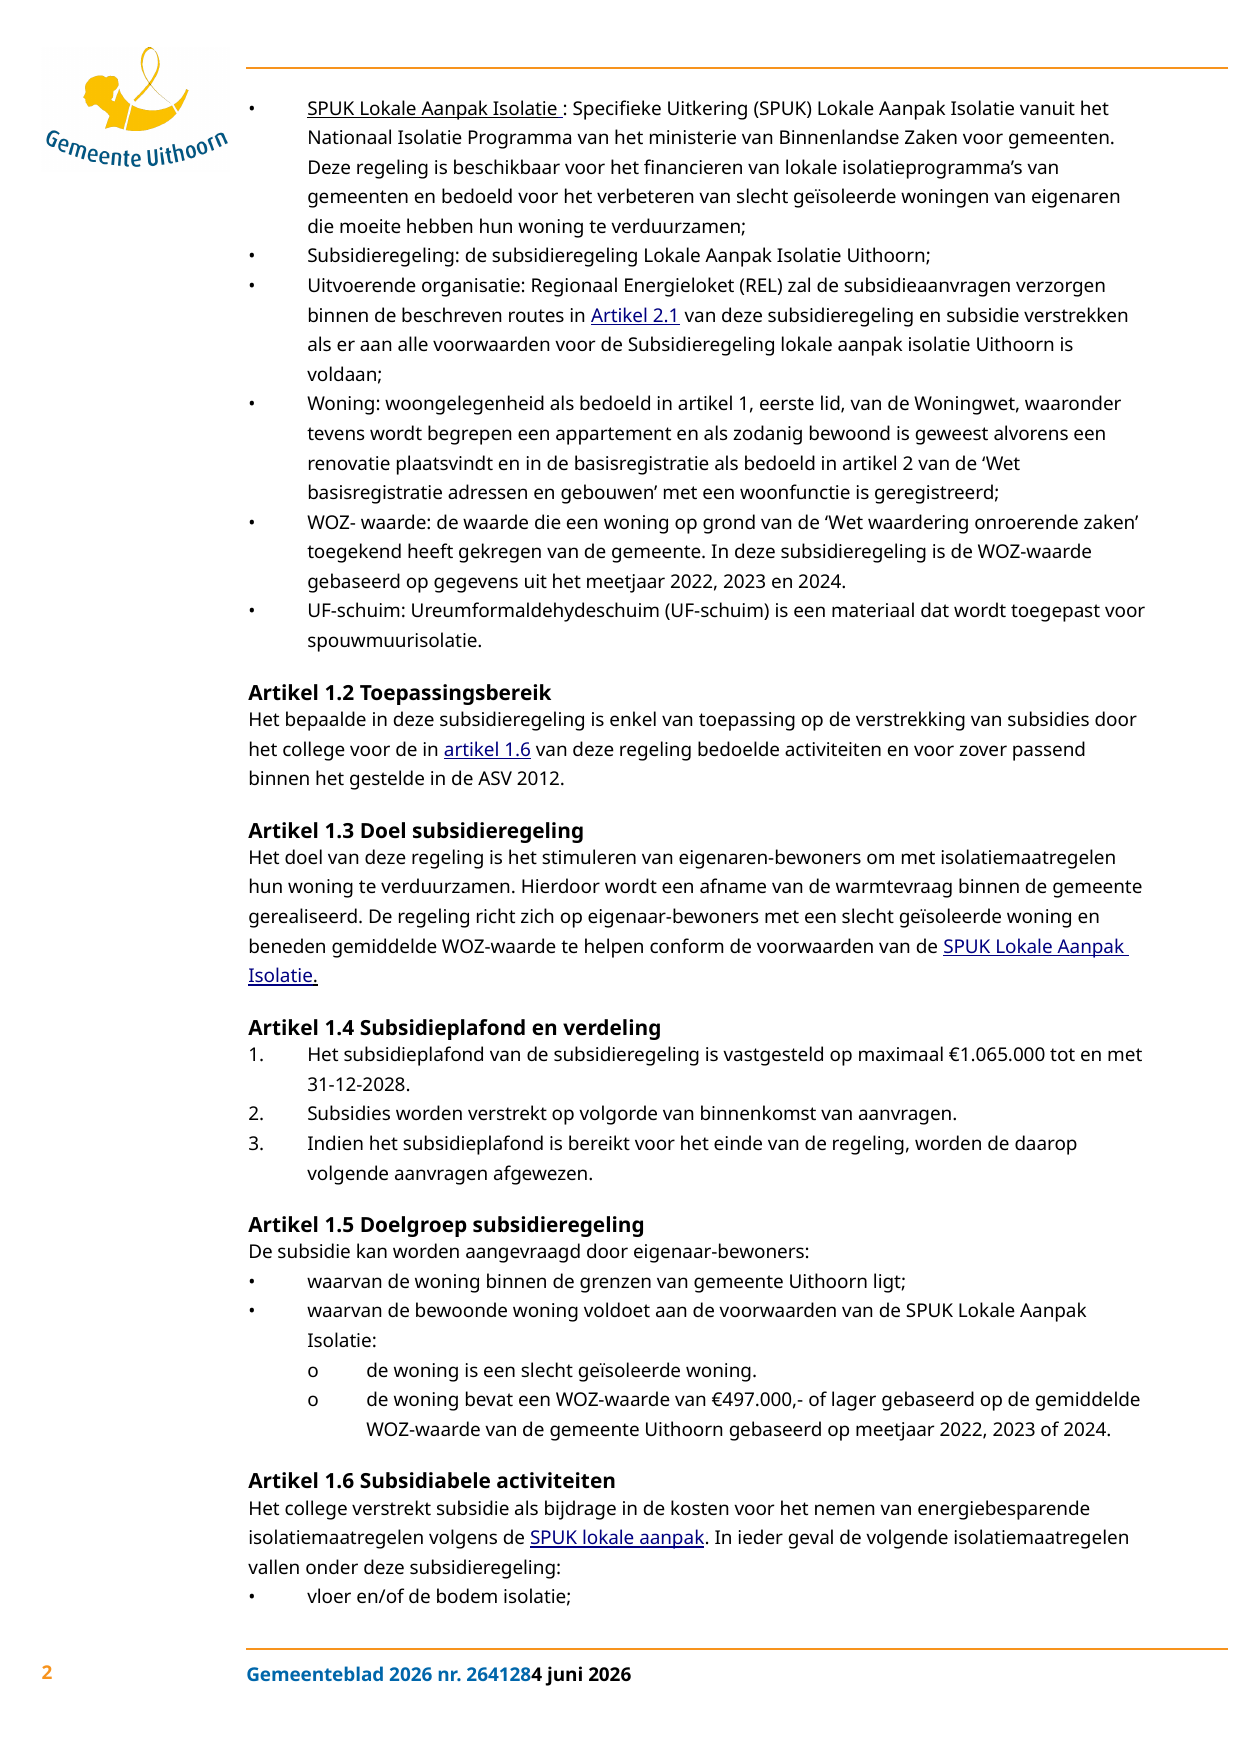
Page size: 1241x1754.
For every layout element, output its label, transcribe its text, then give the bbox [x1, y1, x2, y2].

list Het subsidieplafond van de subsidieregeling is vastgesteld op maximaal €1.065.000 tot en met 31-12-2028. [248, 1041, 1152, 1097]
text Artikel 1.5 Doelgroep subsidieregeling [248, 1210, 1152, 1238]
text Artikel 1.4 Subsidieplafond en verdeling [248, 1013, 1152, 1041]
text Het doel van deze regeling is het stimuleren van eigenaren-bewoners om met isolatiemaatregelen hun woning te verduurzamen. Hierdoor wordt een afname van de warmtevraag binnen de gemeente gerealiseerd. De regeling richt zich op eigenaar-bewoners met een slecht geïsoleerde woning en beneden gemiddelde WOZ-waarde te helpen conform de voorwaarden van de SPUK Lokale Aanpak Isolatie. [248, 844, 1152, 988]
list waarvan de woning binnen de grenzen van gemeente Uithoorn ligt; [248, 1268, 1152, 1294]
list waarvan de bewoonde woning voldoet aan de voorwaarden van de SPUK Lokale Aanpak Isolatie: [248, 1298, 1152, 1353]
text Artikel 1.6 Subsidiabele activiteiten [248, 1466, 1152, 1495]
list Subsidieregeling: de subsidieregeling Lokale Aanpak Isolatie Uithoorn; [248, 243, 1152, 268]
list de woning bevat een WOZ-waarde van €497.000,- of lager gebaseerd op de gemiddelde WOZ-waarde van de gemeente Uithoorn gebaseerd op meetjaar 2022, 2023 of 2024. [307, 1386, 1152, 1442]
list SPUK Lokale Aanpak Isolatie : Specifieke Uitkering (SPUK) Lokale Aanpak Isolatie vanuit het Nationaal Isolatie Programma van het ministerie van Binnenlandse Zaken voor gemeenten. Deze regeling is beschikbaar voor het financieren van lokale isolatieprogramma’s van gemeenten en bedoeld voor het verbeteren van slecht geïsoleerde woningen van eigenaren die moeite hebben hun woning te verduurzamen; [248, 95, 1152, 239]
list de woning is een slecht geïsoleerde woning. [307, 1357, 1152, 1383]
list Uitvoerende organisatie: Regionaal Energieloket (REL) zal de subsidieaanvragen verzorgen binnen de beschreven routes in Artikel 2.1 van deze subsidieregeling en subsidie verstrekken als er aan alle voorwaarden voor de Subsidieregeling lokale aanpak isolatie Uithoorn is voldaan; [248, 272, 1152, 387]
text Artikel 1.3 Doel subsidieregeling [248, 816, 1152, 844]
text Artikel 1.2 Toepassingsbereik [248, 678, 1152, 706]
text Het college verstrekt subsidie als bijdrage in de kosten voor het nemen van energiebesparende isolatiemaatregelen volgens de SPUK lokale aanpak. In ieder geval de volgende isolatiemaatregelen vallen onder deze subsidieregeling: [248, 1495, 1152, 1580]
list Indien het subsidieplafond is bereikt voor het einde van de regeling, worden de daarop volgende aanvragen afgewezen. [248, 1130, 1152, 1185]
list Woning: woongelegenheid als bedoeld in artikel 1, eerste lid, van de Woningwet, waaronder tevens wordt begrepen een appartement en als zodanig bewoond is geweest alvorens een renovatie plaatsvindt en in de basisregistratie als bedoeld in artikel 2 van de ‘Wet basisregistratie adressen en gebouwen’ met een woonfunctie is geregistreerd; [248, 391, 1152, 505]
list vloer en/of de bodem isolatie; [248, 1584, 1152, 1609]
list UF-schuim: Ureumformaldehydeschuim (UF-schuim) is een materiaal dat wordt toegepast voor spouwmuurisolatie. [248, 598, 1152, 653]
picture [41, 47, 231, 172]
text De subsidie kan worden aangevraagd door eigenaar-bewoners: [248, 1238, 1152, 1264]
list WOZ- waarde: de waarde die een woning op grond van de ‘Wet waardering onroerende zaken’ toegekend heeft gekregen van de gemeente. In deze subsidieregeling is de WOZ-waarde gebaseerd op gegevens uit het meetjaar 2022, 2023 en 2024. [248, 509, 1152, 594]
text Het bepaalde in deze subsidieregeling is enkel van toepassing op de verstrekking van subsidies door het college voor de in artikel 1.6 van deze regeling bedoelde activiteiten en voor zover passend binnen het gestelde in de ASV 2012. [248, 706, 1152, 791]
list Subsidies worden verstrekt op volgorde van binnenkomst van aanvragen. [248, 1101, 1152, 1126]
